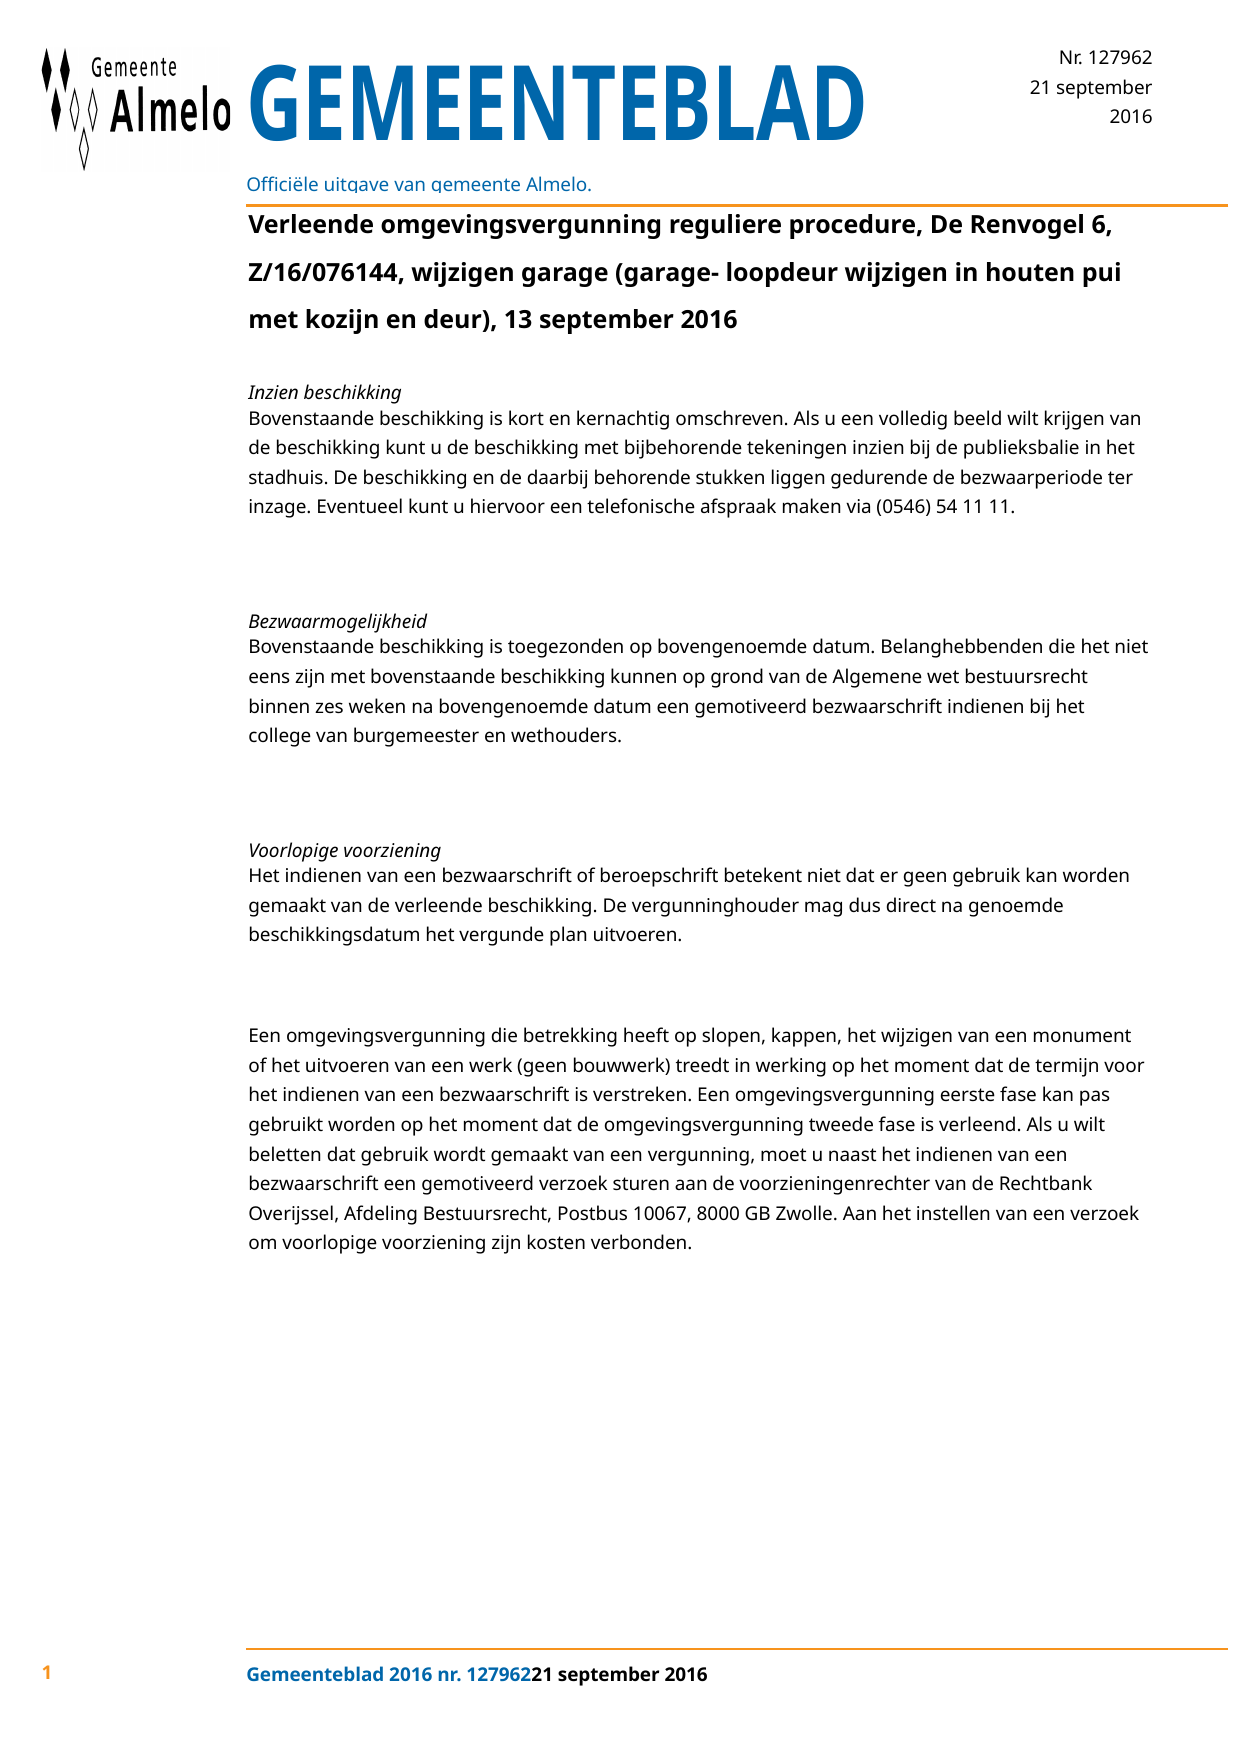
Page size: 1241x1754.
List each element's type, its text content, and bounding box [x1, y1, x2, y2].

text Bovenstaande beschikking is toegezonden op bovengenoemde datum. Belanghebbenden die het niet eens zijn met bovenstaande beschikking kunnen op grond van de Algemene wet bestuursrecht binnen zes weken na bovengenoemde datum een gemotiveerd bezwaarschrift indienen bij het college van burgemeester en wethouders. [248, 634, 1152, 748]
text Een omgevingsvergunning die betrekking heeft op slopen, kappen, het wijzigen van een monument of het uitvoeren van een werk (geen bouwwerk) treedt in werking op het moment dat de termijn voor het indienen van een bezwaarschrift is verstreken. Een omgevingsvergunning eerste fase kan pas gebruikt worden op het moment dat de omgevingsvergunning tweede fase is verleend. Als u wilt beletten dat gebruik wordt gemaakt van een vergunning, moet u naast het indienen van een bezwaarschrift een gemotiveerd verzoek sturen aan de voorzieningenrechter van de Rechtbank Overijssel, Afdeling Bestuursrecht, Postbus 10067, 8000 GB Zwolle. Aan het instellen van een verzoek om voorlopige voorziening zijn kosten verbonden. [248, 1022, 1152, 1255]
text Inzien beschikking [248, 379, 1152, 405]
text Bovenstaande beschikking is kort en kernachtig omschreven. Als u een volledig beeld wilt krijgen van de beschikking kunt u de beschikking met bijbehorende tekeningen inzien bij de publieksbalie in het stadhuis. De beschikking en de daarbij behorende stukken liggen gedurende de bezwaarperiode ter inzage. Eventueel kunt u hiervoor een telefonische afspraak maken via (0546) 54 11 11. [248, 405, 1152, 519]
text Bezwaarmogelijkheid [248, 608, 1152, 634]
text Verleende omgevingsvergunning reguliere procedure, De Renvogel 6, Z/16/076144, wijzigen garage (garage- loopdeur wijzigen in houten pui met kozijn en deur), 13 september 2016 [248, 207, 1152, 336]
text Voorlopige voorziening [248, 837, 1152, 862]
picture [41, 47, 231, 172]
text Het indienen van een bezwaarschrift of beroepschrift betekent niet dat er geen gebruik kan worden gemaakt van de verleende beschikking. De vergunninghouder mag dus direct na genoemde beschikkingsdatum het vergunde plan uitvoeren. [248, 862, 1152, 947]
